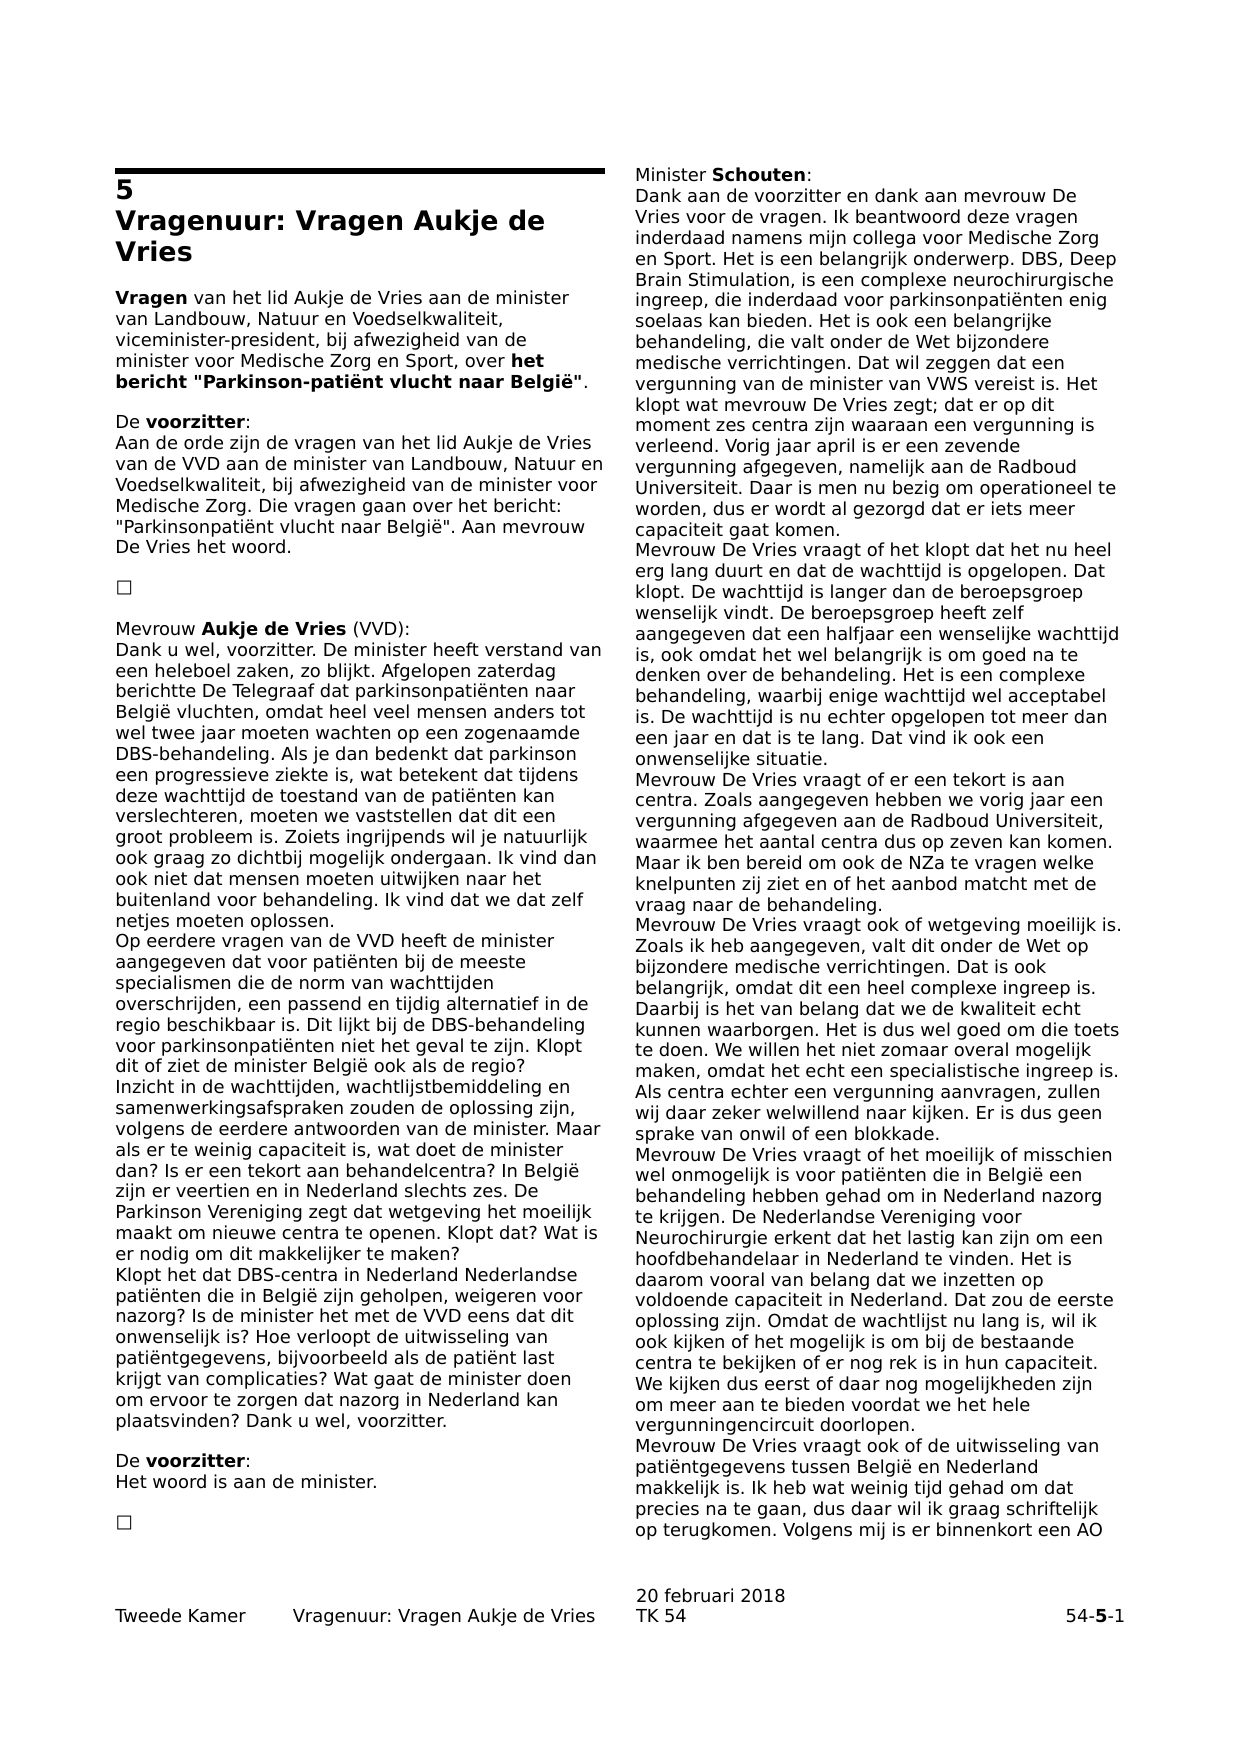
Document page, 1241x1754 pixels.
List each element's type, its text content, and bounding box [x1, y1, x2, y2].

text Inzicht in de wachttijden, wachtlijstbemiddeling en samenwerkingsafspraken zouden de oplossing zijn, volgens de eerdere antwoorden van de minister. Maar als er te weinig capaciteit is, wat doet de minister dan? Is er een tekort aan behandelcentra? In België zijn er veertien en in Nederland slechts zes. De Parkinson Vereniging zegt dat wetgeving het moeilijk maakt om nieuwe centra te openen. Klopt dat? Wat is er nodig om dit makkelijker te maken? [115, 1077, 605, 1264]
text Dank u wel, voorzitter. De minister heeft verstand van een heleboel zaken, zo blijkt. Afgelopen zaterdag berichtte De Telegraaf dat parkinsonpatiënten naar België vluchten, omdat heel veel mensen anders tot wel twee jaar moeten wachten op een zogenaamde DBS-behandeling. Als je dan bedenkt dat parkinson een progressieve ziekte is, wat betekent dat tijdens deze wachttijd de toestand van de patiënten kan verslechteren, moeten we vaststellen dat dit een groot probleem is. Zoiets ingrijpends wil je natuurlijk ook graag zo dichtbij mogelijk ondergaan. Ik vind dan ook niet dat mensen moeten uitwijken naar het buitenland voor behandeling. Ik vind dat we dat zelf netjes moeten oplossen. [115, 639, 605, 931]
text Klopt het dat DBS-centra in Nederland Nederlandse patiënten die in België zijn geholpen, weigeren voor nazorg? Is de minister het met de VVD eens dat dit onwenselijk is? Hoe verloopt de uitwisseling van patiëntgegevens, bijvoorbeeld als de patiënt last krijgt van complicaties? Wat gaat de minister doen om ervoor te zorgen dat nazorg in Nederland kan plaatsvinden? Dank u wel, voorzitter. [115, 1264, 605, 1431]
text Op eerdere vragen van de VVD heeft de minister aangegeven dat voor patiënten bij de meeste specialismen die de norm van wachttijden overschrijden, een passend en tijdig alternatief in de regio beschikbaar is. Dit lijkt bij de DBS-behandeling voor parkinsonpatiënten niet het geval te zijn. Klopt dit of ziet de minister België ook als de regio? [115, 931, 605, 1077]
text De voorzitter: [115, 1451, 605, 1472]
text Minister Schouten: [635, 165, 1125, 186]
title 5 Vragenuur: Vragen Aukje de Vries [115, 174, 605, 268]
text Mevrouw De Vries vraagt of er een tekort is aan centra. Zoals aangegeven hebben we vorig jaar een vergunning afgegeven aan de Radboud Universiteit, waarmee het aantal centra dus op zeven kan komen. Maar ik ben bereid om ook de NZa te vragen welke knelpunten zij ziet en of het aanbod matcht met de vraag naar de behandeling. [635, 769, 1125, 915]
text Mevrouw De Vries vraagt ook of wetgeving moeilijk is. Zoals ik heb aangegeven, valt dit onder de Wet op bijzondere medische verrichtingen. Dat is ook belangrijk, omdat dit een heel complexe ingreep is. Daarbij is het van belang dat we de kwaliteit echt kunnen waarborgen. Het is dus wel goed om die toets te doen. We willen het niet zomaar overal mogelijk maken, omdat het echt een specialistische ingreep is. Als centra echter een vergunning aanvragen, zullen wij daar zeker welwillend naar kijken. Er is dus geen sprake van onwil of een blokkade. [635, 915, 1125, 1144]
text Aan de orde zijn de vragen van het lid Aukje de Vries van de VVD aan de minister van Landbouw, Natuur en Voedselkwaliteit, bij afwezigheid van de minister voor Medische Zorg. Die vragen gaan over het bericht: "Parkinsonpatiënt vlucht naar België". Aan mevrouw De Vries het woord. [115, 433, 605, 558]
text De voorzitter: [115, 412, 605, 433]
text Dank aan de voorzitter en dank aan mevrouw De Vries voor de vragen. Ik beantwoord deze vragen inderdaad namens mijn collega voor Medische Zorg en Sport. Het is een belangrijk onderwerp. DBS, Deep Brain Stimulation, is een complexe neurochirurgische ingreep, die inderdaad voor parkinsonpatiënten enig soelaas kan bieden. Het is ook een belangrijke behandeling, die valt onder de Wet bijzondere medische verrichtingen. Dat wil zeggen dat een vergunning van de minister van VWS vereist is. Het klopt wat mevrouw De Vries zegt; dat er op dit moment zes centra zijn waaraan een vergunning is verleend. Vorig jaar april is er een zevende vergunning afgegeven, namelijk aan de Radboud Universiteit. Daar is men nu bezig om operationeel te worden, dus er wordt al gezorgd dat er iets meer capaciteit gaat komen. [635, 186, 1125, 540]
text Het woord is aan de minister. [115, 1472, 605, 1493]
text Mevrouw De Vries vraagt of het klopt dat het nu heel erg lang duurt en dat de wachttijd is opgelopen. Dat klopt. De wachttijd is langer dan de beroepsgroep wenselijk vindt. De beroepsgroep heeft zelf aangegeven dat een halfjaar een wenselijke wachttijd is, ook omdat het wel belangrijk is om goed na te denken over de behandeling. Het is een complexe behandeling, waarbij enige wachttijd wel acceptabel is. De wachttijd is nu echter opgelopen tot meer dan een jaar en dat is te lang. Dat vind ik ook een onwenselijke situatie. [635, 540, 1125, 769]
text ⬜ [115, 1513, 605, 1533]
text Mevrouw De Vries vraagt of het moeilijk of misschien wel onmogelijk is voor patiënten die in België een behandeling hebben gehad om in Nederland nazorg te krijgen. De Nederlandse Vereniging voor Neurochirurgie erkent dat het lastig kan zijn om een hoofdbehandelaar in Nederland te vinden. Het is daarom vooral van belang dat we inzetten op voldoende capaciteit in Nederland. Dat zou de eerste oplossing zijn. Omdat de wachtlijst nu lang is, wil ik ook kijken of het mogelijk is om bij de bestaande centra te bekijken of er nog rek is in hun capaciteit. We kijken dus eerst of daar nog mogelijkheden zijn om meer aan te bieden voordat we het hele vergunningencircuit doorlopen. [635, 1144, 1125, 1436]
text Mevrouw De Vries vraagt ook of de uitwisseling van patiëntgegevens tussen België en Nederland makkelijk is. Ik heb wat weinig tijd gehad om dat precies na te gaan, dus daar wil ik graag schriftelijk op terugkomen. Volgens mij is er binnenkort een AO [635, 1436, 1125, 1540]
text ⬜ [115, 578, 605, 599]
text Mevrouw Aukje de Vries (VVD): [115, 619, 605, 639]
text Vragen van het lid Aukje de Vries aan de minister van Landbouw, Natuur en Voedselkwaliteit, viceminister-president, bij afwezigheid van de minister voor Medische Zorg en Sport, over het bericht "Parkinson-patiënt vlucht naar België". [115, 288, 605, 392]
